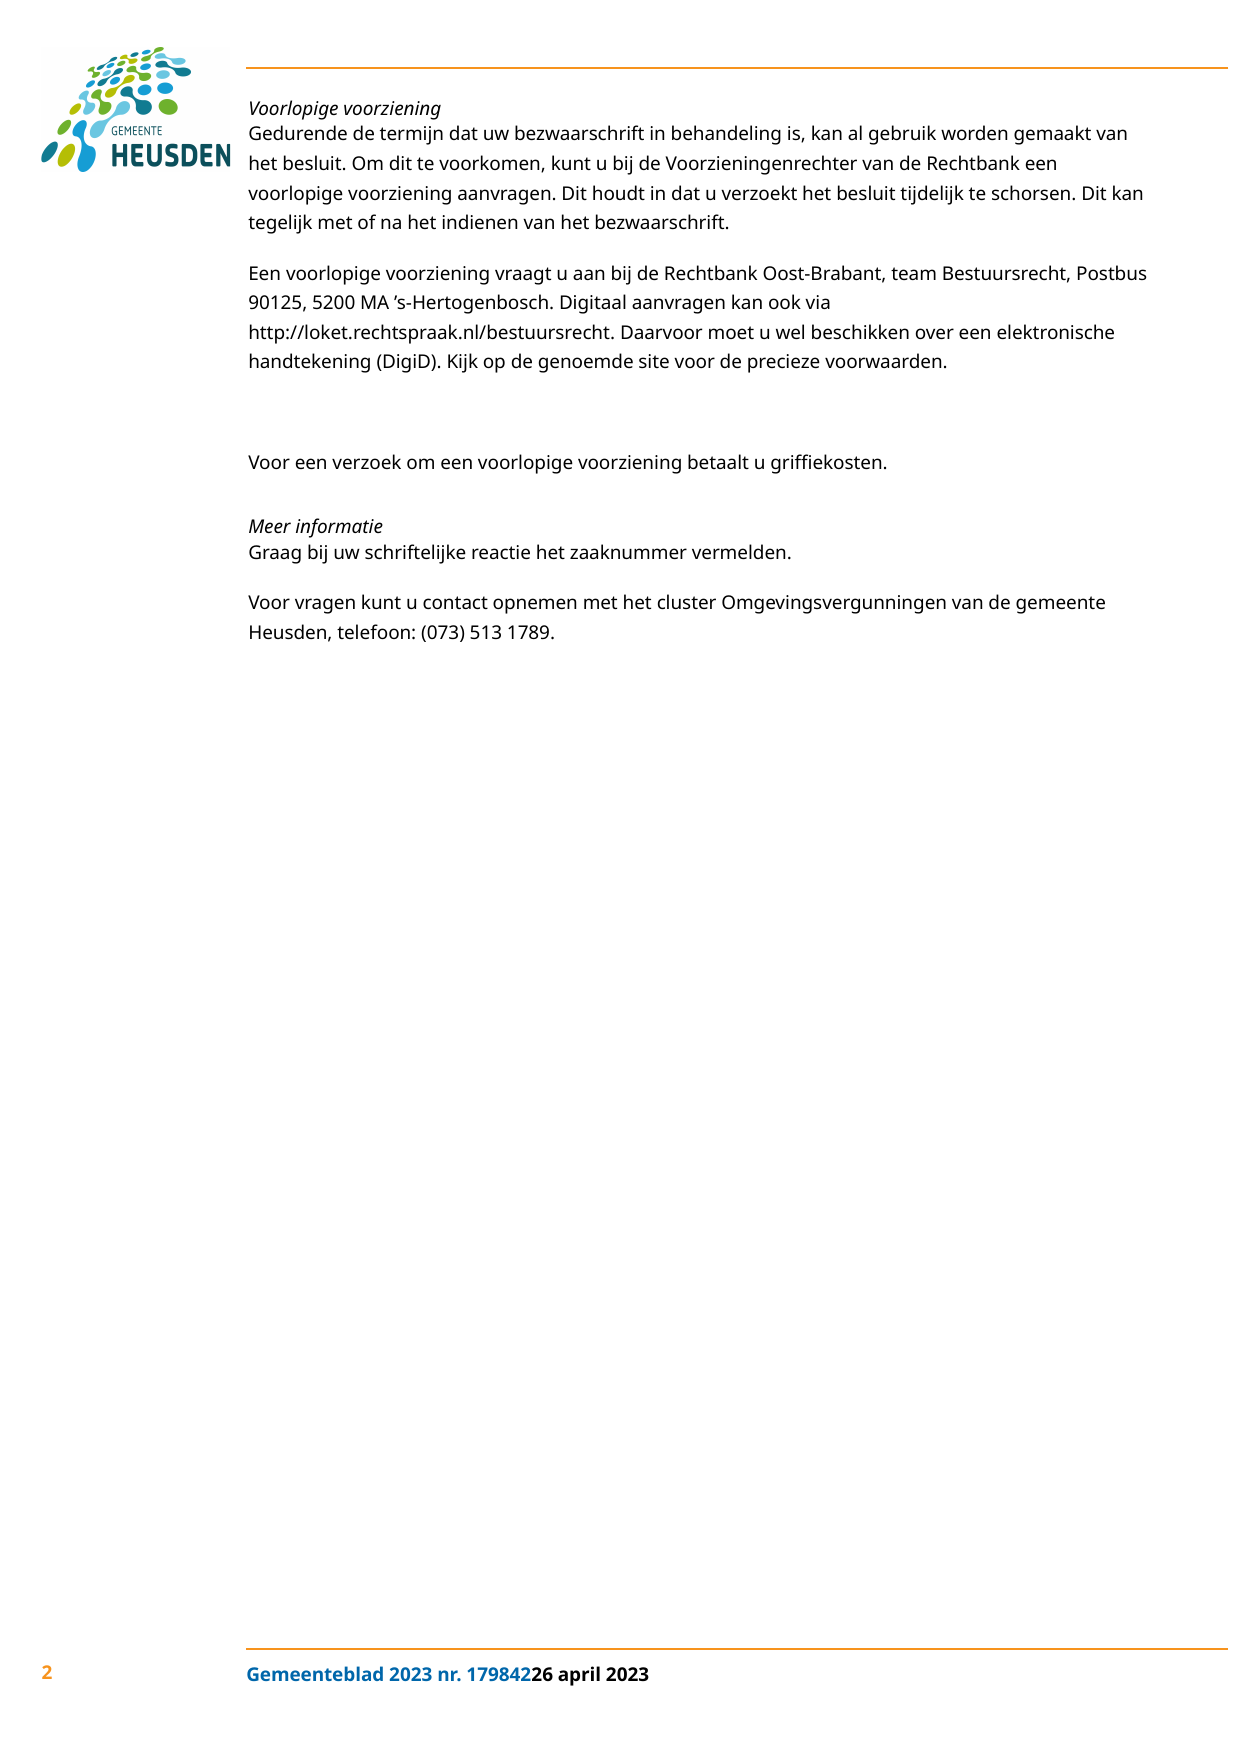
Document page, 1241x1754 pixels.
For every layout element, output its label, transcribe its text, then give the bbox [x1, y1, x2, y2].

text Voor een verzoek om een voorlopige voorziening betaalt u griffiekosten. [248, 449, 1152, 475]
text Voor vragen kunt u contact opnemen met het cluster Omgevingsvergunningen van de gemeente Heusden, telefoon: (073) 513 1789. [248, 589, 1152, 645]
text Gedurende de termijn dat uw bezwaarschrift in behandeling is, kan al gebruik worden gemaakt van het besluit. Om dit te voorkomen, kunt u bij de Voorzieningenrechter van de Rechtbank een voorlopige voorziening aanvragen. Dit houdt in dat u verzoekt het besluit tijdelijk te schorsen. Dit kan tegelijk met of na het indienen van het bezwaarschrift. [248, 121, 1152, 235]
text Graag bij uw schriftelijke reactie het zaaknummer vermelden. [248, 539, 1152, 565]
text Voorlopige voorziening [248, 95, 1152, 121]
text Meer informatie [248, 513, 1152, 539]
text Een voorlopige voorziening vraagt u aan bij de Rechtbank Oost-Brabant, team Bestuursrecht, Postbus 90125, 5200 MA ’s-Hertogenbosch. Digitaal aanvragen kan ook via http://loket.rechtspraak.nl/bestuursrecht. Daarvoor moet u wel beschikken over een elektronische handtekening (DigiD). Kijk op de genoemde site voor de precieze voorwaarden. [248, 260, 1152, 374]
picture [41, 47, 231, 172]
